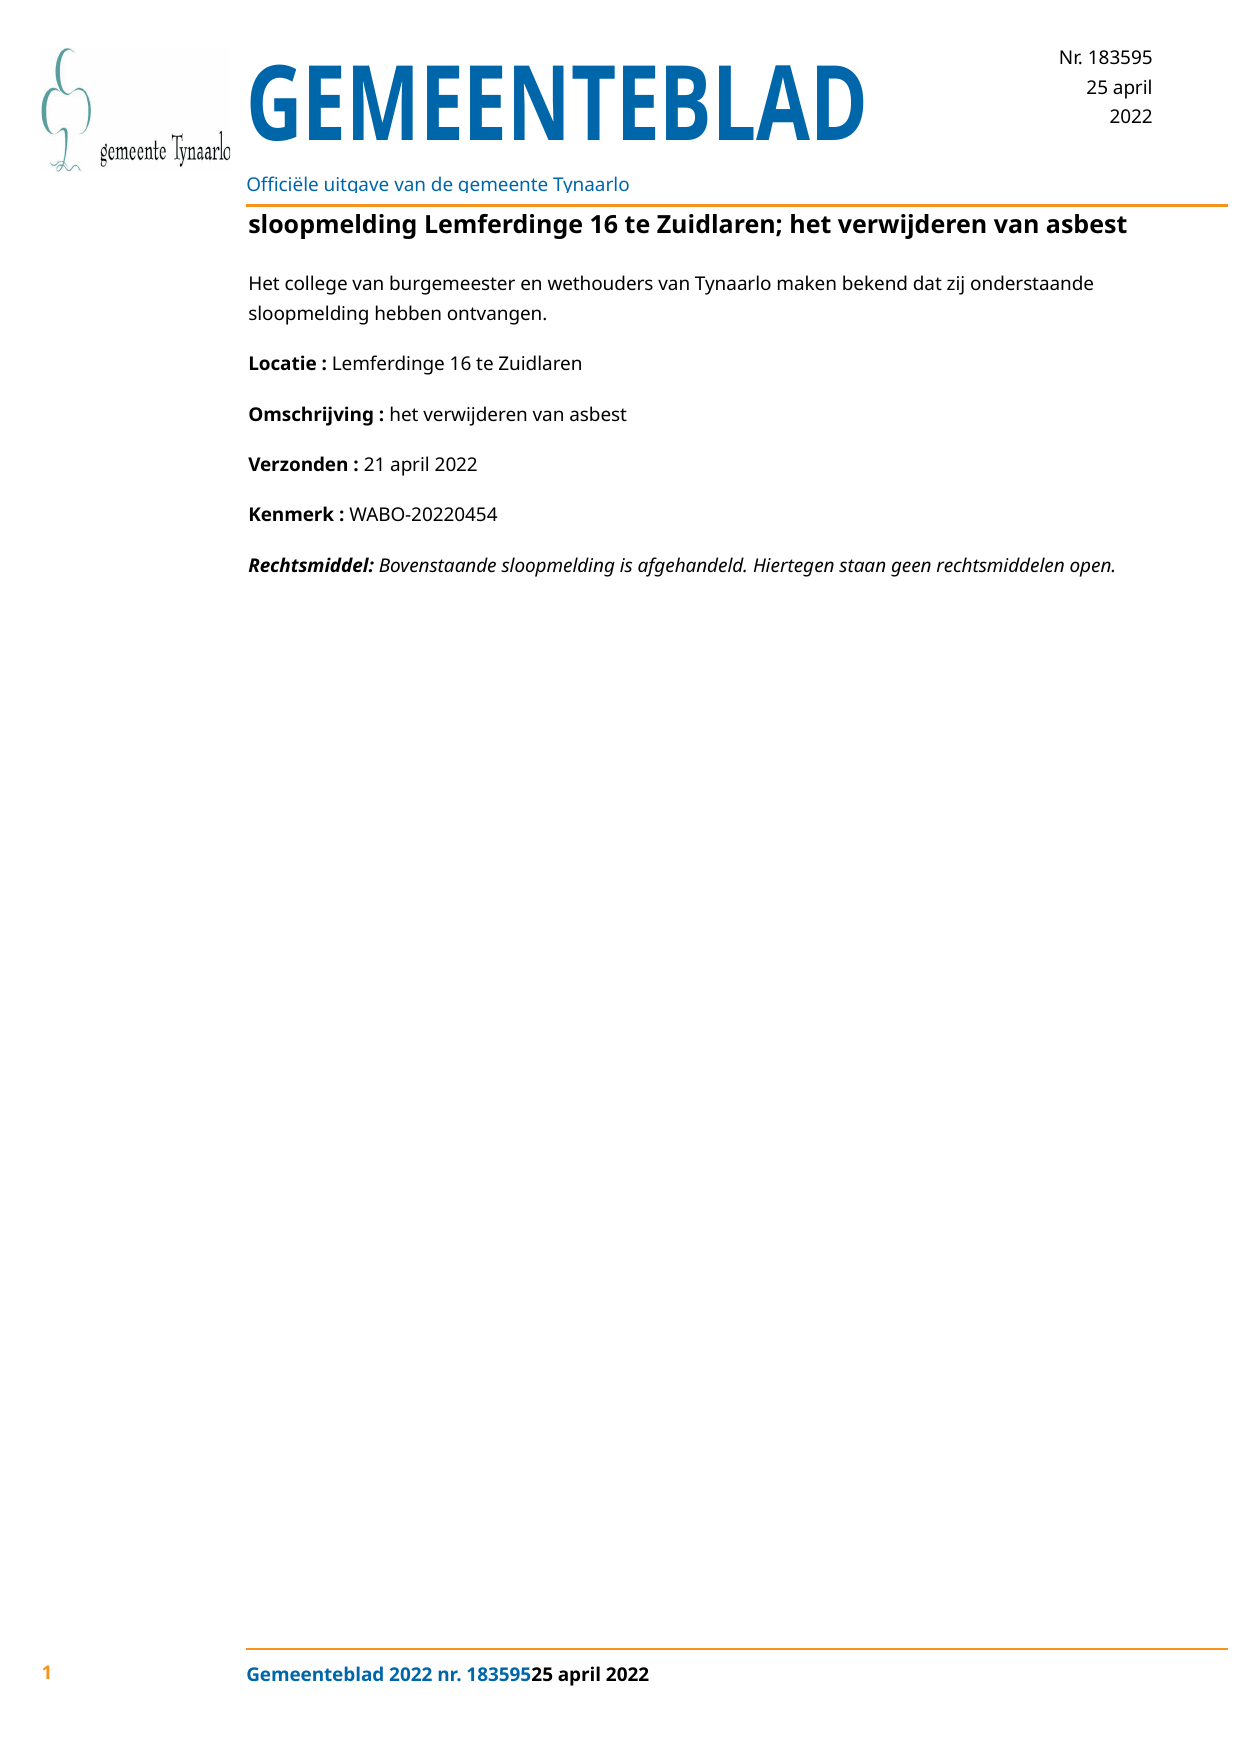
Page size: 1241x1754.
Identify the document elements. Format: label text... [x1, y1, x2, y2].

text Kenmerk : WABO-20220454 [248, 502, 1152, 527]
text Verzonden : 21 april 2022 [248, 451, 1152, 477]
text Het college van burgemeester en wethouders van Tynaarlo maken bekend dat zij onderstaande sloopmelding hebben ontvangen. [248, 270, 1152, 326]
text Locatie : Lemferdinge 16 te Zuidlaren [248, 350, 1152, 376]
text Rechtsmiddel: Bovenstaande sloopmelding is afgehandeld. Hiertegen staan geen rechtsmiddelen open. [248, 552, 1152, 578]
picture [41, 47, 231, 172]
text sloopmelding Lemferdinge 16 te Zuidlaren; het verwijderen van asbest [248, 207, 1152, 241]
text Omschrijving : het verwijderen van asbest [248, 401, 1152, 426]
